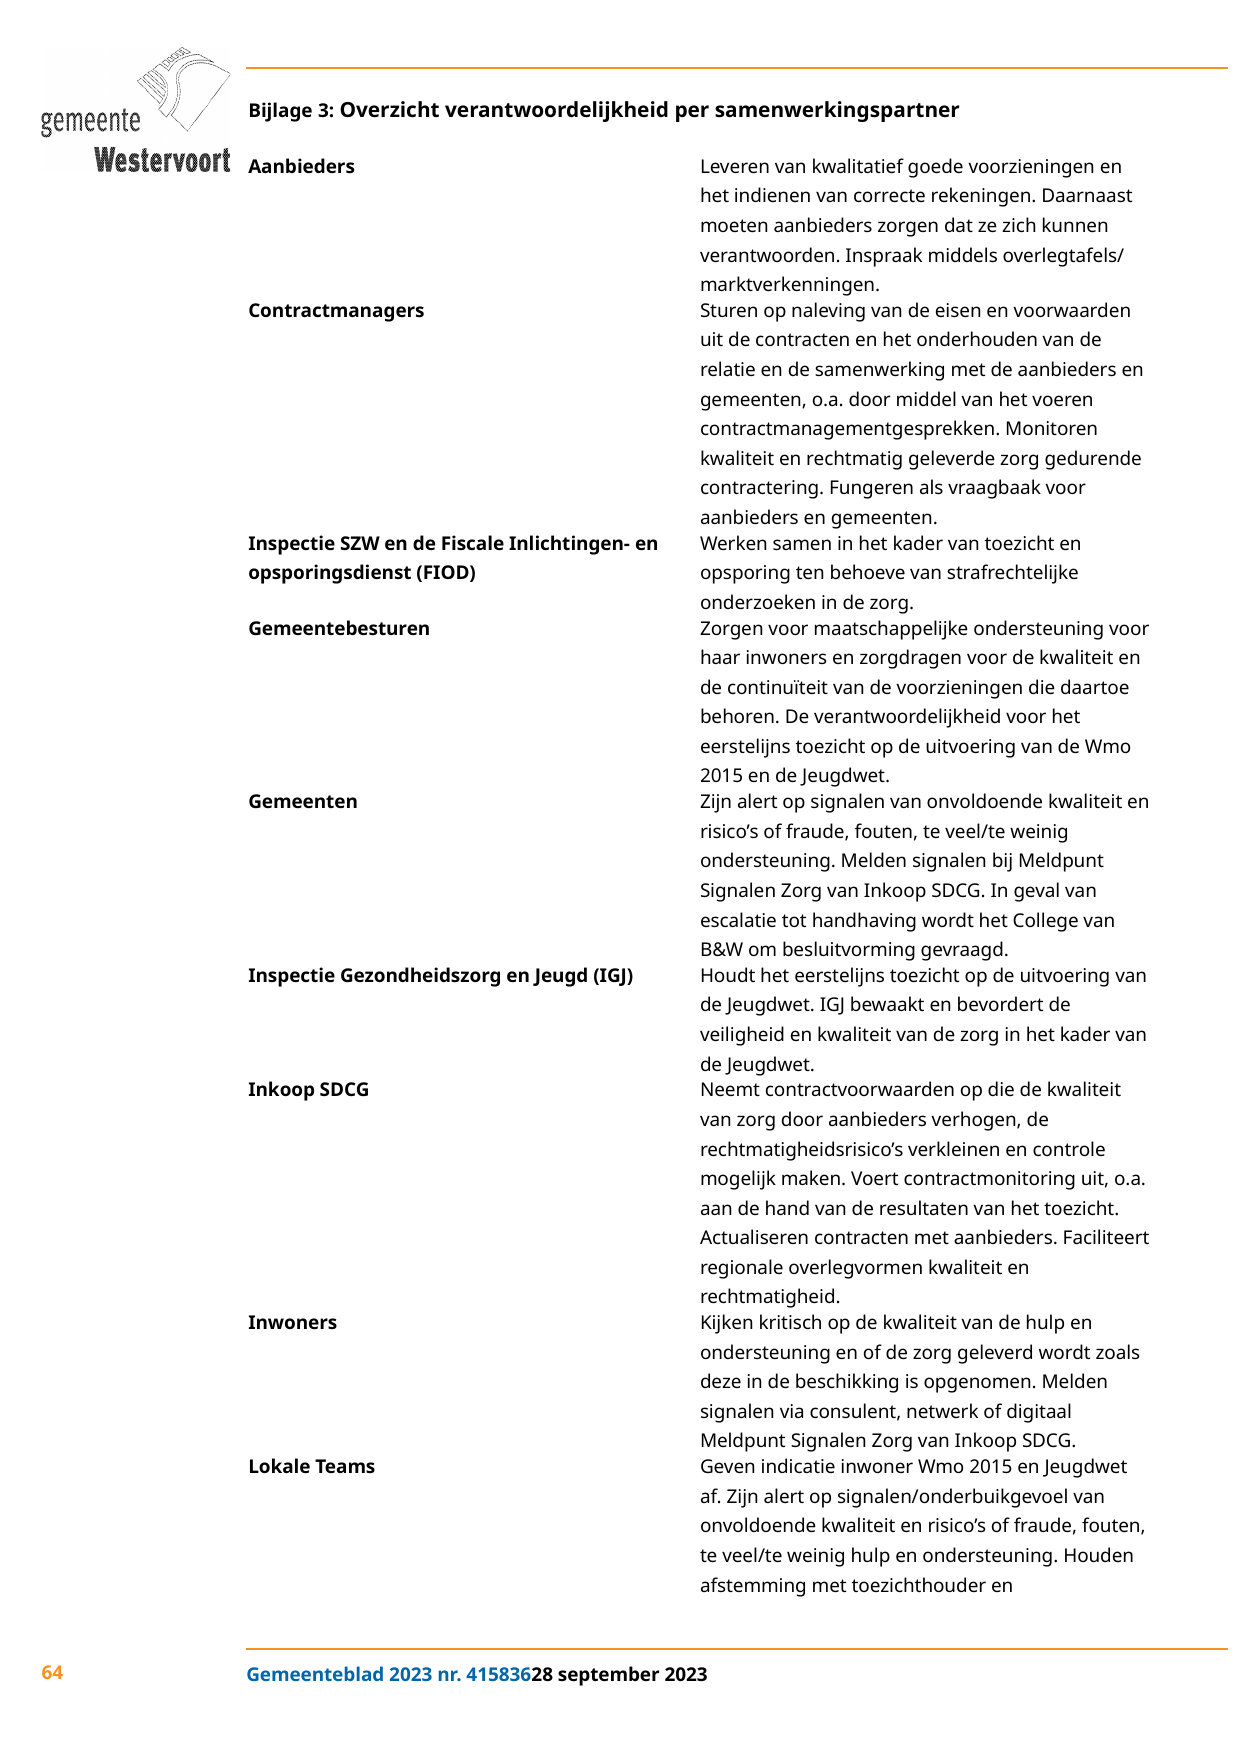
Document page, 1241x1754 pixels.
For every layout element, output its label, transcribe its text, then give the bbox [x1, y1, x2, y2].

table_cell Sturen op naleving van de eisen en voorwaarden uit de contracten en het onderhouden van de relatie en de samenwerking met de aanbieders en gemeenten, o.a. door middel van het voeren contractmanagementgesprekken. Monitoren kwaliteit en rechtmatig geleverde zorg gedurende contractering. Fungeren als vraagbaak voor aanbieders en gemeenten. [700, 297, 1152, 530]
table_cell Houdt het eerstelijns toezicht op de uitvoering van de Jeugdwet. IGJ bewaakt en bevordert de veiligheid en kwaliteit van de zorg in het kader van de Jeugdwet. [700, 962, 1152, 1077]
text Bijlage 3: Overzicht verantwoordelijkheid per samenwerkingspartner [248, 95, 1152, 123]
table_header Leveren van kwalitatief goede voorzieningen en het indienen van correcte rekeningen. Daarnaast moeten aanbieders zorgen dat ze zich kunnen verantwoorden. Inspraak middels overlegtafels/ marktverkenningen. [700, 153, 1152, 297]
table_cell Gemeentebesturen [248, 615, 700, 788]
table_cell Inkoop SDCG [248, 1077, 700, 1309]
table_cell Lokale Teams [248, 1454, 700, 1597]
table_cell Kijken kritisch op de kwaliteit van de hulp en ondersteuning en of de zorg geleverd wordt zoals deze in de beschikking is opgenomen. Melden signalen via consulent, netwerk of digitaal Meldpunt Signalen Zorg van Inkoop SDCG. [700, 1309, 1152, 1453]
table_cell Inspectie Gezondheidszorg en Jeugd (IGJ) [248, 962, 700, 1077]
table_cell Neemt contractvoorwaarden op die de kwaliteit van zorg door aanbieders verhogen, de rechtmatigheidsrisico’s verkleinen en controle mogelijk maken. Voert contractmonitoring uit, o.a. aan de hand van de resultaten van het toezicht. Actualiseren contracten met aanbieders. Faciliteert regionale overlegvormen kwaliteit en rechtmatigheid. [700, 1077, 1152, 1309]
table_cell Inwoners [248, 1309, 700, 1453]
table_cell Werken samen in het kader van toezicht en opsporing ten behoeve van strafrechtelijke onderzoeken in de zorg. [700, 530, 1152, 615]
table_cell Gemeenten [248, 789, 700, 962]
table_header Aanbieders [248, 153, 700, 297]
table_cell Inspectie SZW en de Fiscale Inlichtingen- en opsporingsdienst (FIOD) [248, 530, 700, 615]
picture [41, 47, 231, 172]
table_cell Geven indicatie inwoner Wmo 2015 en Jeugdwet af. Zijn alert op signalen/onderbuikgevoel van onvoldoende kwaliteit en risico’s of fraude, fouten, te veel/te weinig hulp en ondersteuning. Houden afstemming met toezichthouder en [700, 1454, 1152, 1597]
table_cell Contractmanagers [248, 297, 700, 530]
table_cell Zijn alert op signalen van onvoldoende kwaliteit en risico’s of fraude, fouten, te veel/te weinig ondersteuning. Melden signalen bij Meldpunt Signalen Zorg van Inkoop SDCG. In geval van escalatie tot handhaving wordt het College van B&W om besluitvorming gevraagd. [700, 789, 1152, 962]
table_cell Zorgen voor maatschappelijke ondersteuning voor haar inwoners en zorgdragen voor de kwaliteit en de continuïteit van de voorzieningen die daartoe behoren. De verantwoordelijkheid voor het eerstelijns toezicht op de uitvoering van de Wmo 2015 en de Jeugdwet. [700, 615, 1152, 788]
